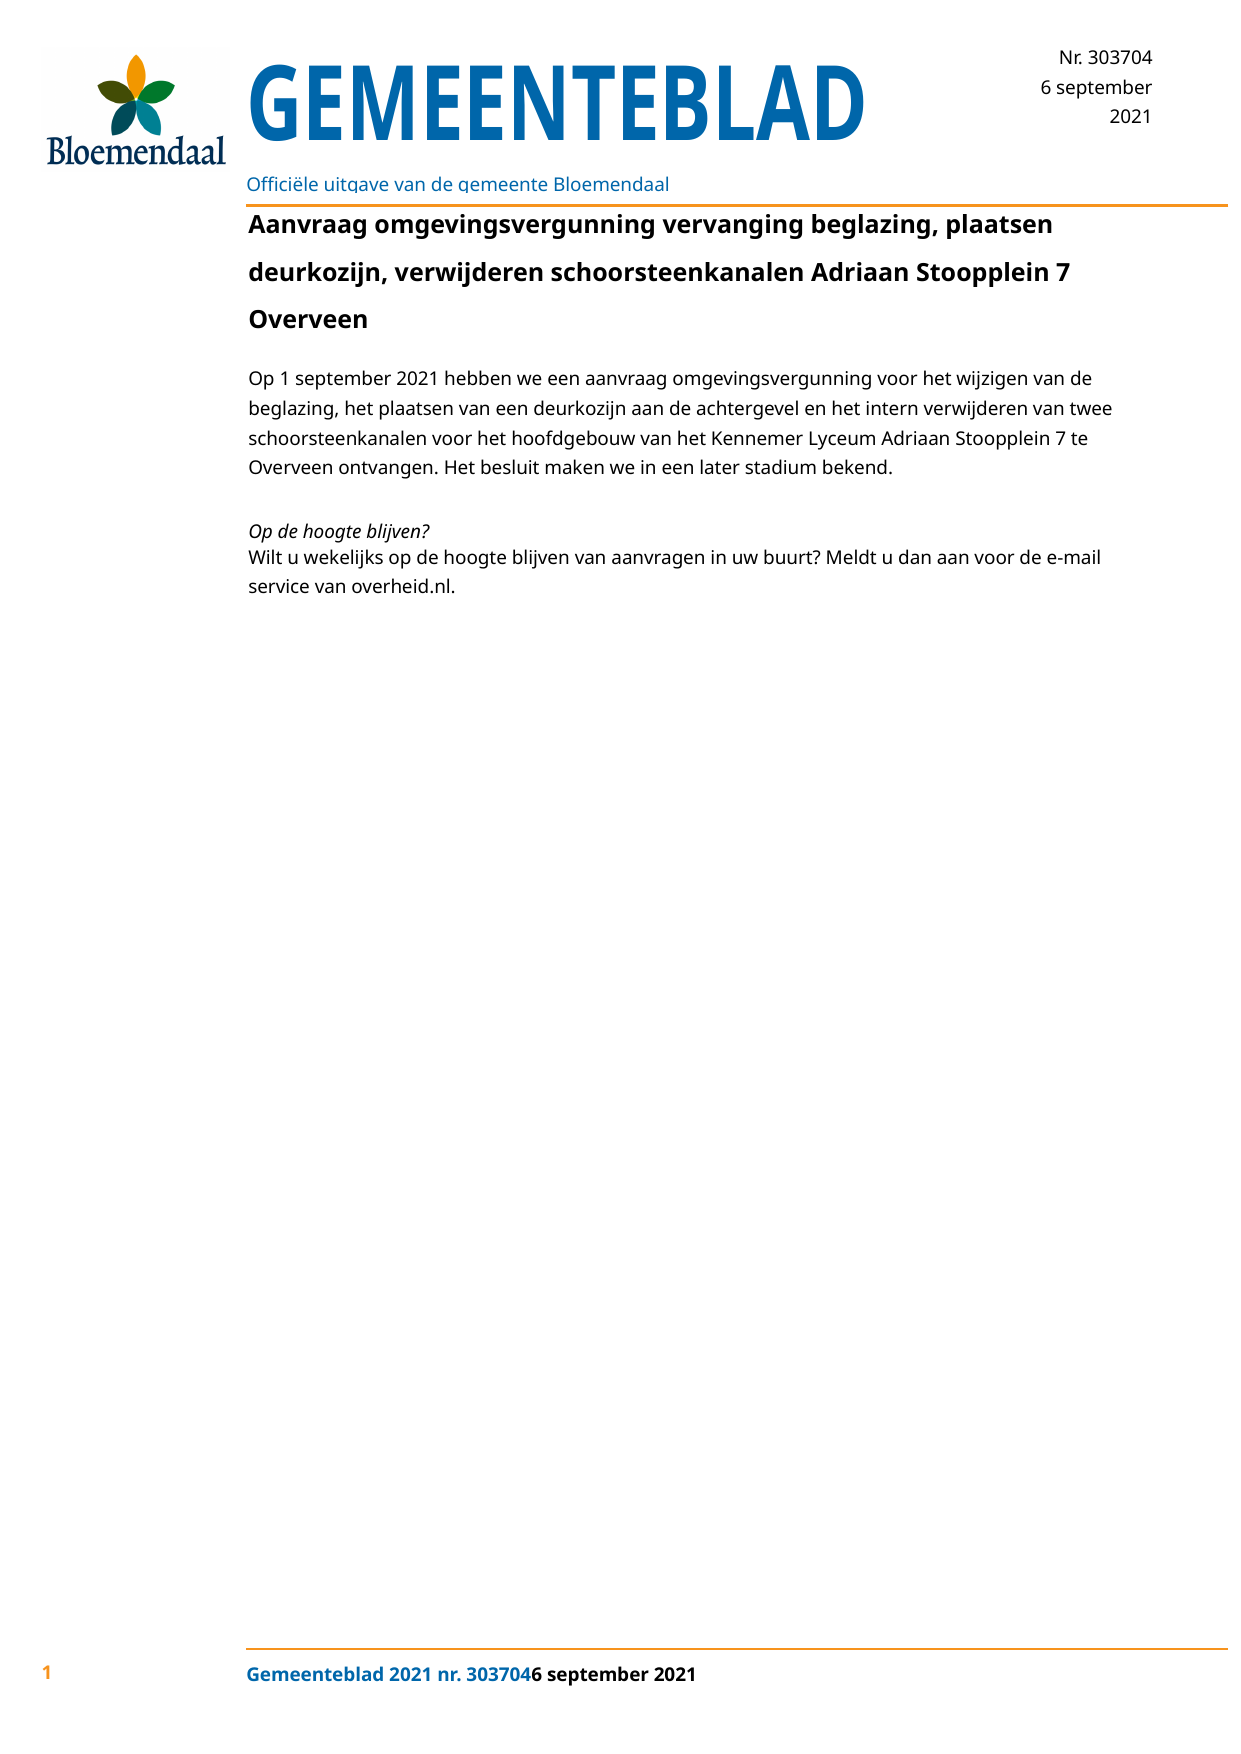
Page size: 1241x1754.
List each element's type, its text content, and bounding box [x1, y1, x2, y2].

text Op de hoogte blijven? [248, 518, 1152, 544]
text Wilt u wekelijks op de hoogte blijven van aanvragen in uw buurt? Meldt u dan aan voor de e-mail service van overheid.nl. [248, 544, 1152, 599]
text Op 1 september 2021 hebben we een aanvraag omgevingsvergunning voor het wijzigen van de beglazing, het plaatsen van een deurkozijn aan de achtergevel en het intern verwijderen van twee schoorsteenkanalen voor het hoofdgebouw van het Kennemer Lyceum Adriaan Stoopplein 7 te Overveen ontvangen. Het besluit maken we in een later stadium bekend. [248, 366, 1152, 480]
picture [41, 47, 231, 172]
text Aanvraag omgevingsvergunning vervanging beglazing, plaatsen deurkozijn, verwijderen schoorsteenkanalen Adriaan Stoopplein 7 Overveen [248, 207, 1152, 336]
